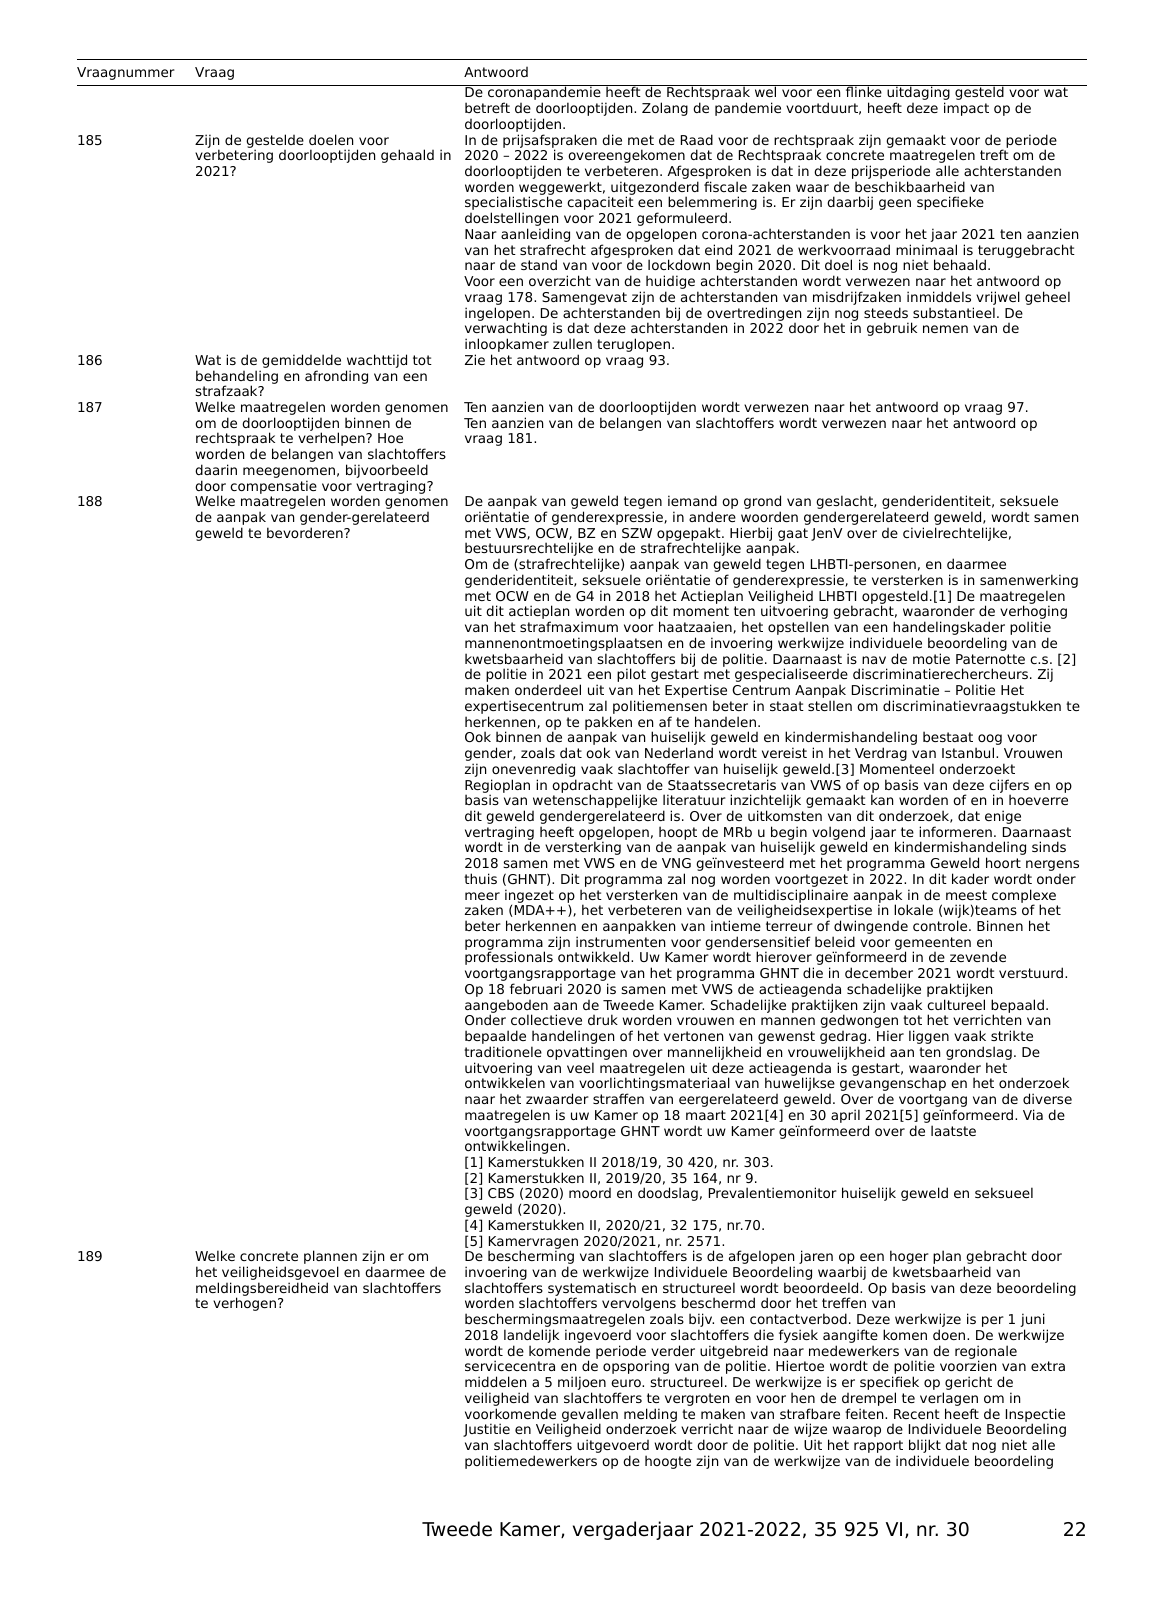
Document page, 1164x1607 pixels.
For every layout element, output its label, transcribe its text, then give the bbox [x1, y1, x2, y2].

table_cell De coronapandemie heeft de Rechtspraak wel voor een flinke uitdaging gesteld voor wat betreft de doorlooptijden. Zolang de pandemie voortduurt, heeft deze impact op de doorlooptijden. [458, 86, 1087, 132]
table_header Vraag [189, 60, 458, 85]
table_cell 189 [77, 1249, 189, 1469]
table_cell [189, 86, 458, 132]
table_cell Welke maatregelen worden genomen de aanpak van gender-gerelateerd geweld te bevorderen? [189, 494, 458, 1249]
table_header Vraagnummer [77, 60, 189, 85]
table_cell Wat is de gemiddelde wachttijd tot behandeling en afronding van een strafzaak? [189, 353, 458, 400]
table_cell 185 [77, 133, 189, 353]
table_cell In de prijsafspraken die met de Raad voor de rechtspraak zijn gemaakt voor de periode 2020 – 2022 is overeengekomen dat de Rechtspraak concrete maatregelen treft om de doorlooptijden te verbeteren. Afgesproken is dat in deze prijsperiode alle achterstanden worden weggewerkt, uitgezonderd fiscale zaken waar de beschikbaarheid van specialistische capaciteit een belemmering is. Er zijn daarbij geen specifieke doelstellingen voor 2021 geformuleerd. Naar aanleiding van de opgelopen corona-achterstanden is voor het jaar 2021 ten aanzien van het strafrecht afgesproken dat eind 2021 de werkvoorraad minimaal is teruggebracht naar de stand van voor de lockdown begin 2020. Dit doel is nog niet behaald. Voor een overzicht van de huidige achterstanden wordt verwezen naar het antwoord op vraag 178. Samengevat zijn de achterstanden van misdrijfzaken inmiddels vrijwel geheel ingelopen. De achterstanden bij de overtredingen zijn nog steeds substantieel. De verwachting is dat deze achterstanden in 2022 door het in gebruik nemen van de inloopkamer zullen teruglopen. [458, 133, 1087, 353]
table_cell De bescherming van slachtoffers is de afgelopen jaren op een hoger plan gebracht door invoering van de werkwijze Individuele Beoordeling waarbij de kwetsbaarheid van slachtoffers systematisch en structureel wordt beoordeeld. Op basis van deze beoordeling worden slachtoffers vervolgens beschermd door het treffen van beschermingsmaatregelen zoals bijv. een contactverbod. Deze werkwijze is per 1 juni 2018 landelijk ingevoerd voor slachtoffers die fysiek aangifte komen doen. De werkwijze wordt de komende periode verder uitgebreid naar medewerkers van de regionale servicecentra en de opsporing van de politie. Hiertoe wordt de politie voorzien van extra middelen a 5 miljoen euro. structureel. De werkwijze is er specifiek op gericht de veiligheid van slachtoffers te vergroten en voor hen de drempel te verlagen om in voorkomende gevallen melding te maken van strafbare feiten. Recent heeft de Inspectie Justitie en Veiligheid onderzoek verricht naar de wijze waarop de Individuele Beoordeling van slachtoffers uitgevoerd wordt door de politie. Uit het rapport blijkt dat nog niet alle politiemedewerkers op de hoogte zijn van de werkwijze van de individuele beoordeling [458, 1249, 1087, 1469]
table_cell Welke maatregelen worden genomen om de doorlooptijden binnen de rechtspraak te verhelpen? Hoe worden de belangen van slachtoffers daarin meegenomen, bijvoorbeeld door compensatie voor vertraging? [189, 400, 458, 494]
table_cell De aanpak van geweld tegen iemand op grond van geslacht, genderidentiteit, seksuele oriëntatie of genderexpressie, in andere woorden gendergerelateerd geweld, wordt samen met VWS, OCW, BZ en SZW opgepakt. Hierbij gaat JenV over de civielrechtelijke, bestuursrechtelijke en de strafrechtelijke aanpak. Om de (strafrechtelijke) aanpak van geweld tegen LHBTI-personen, en daarmee genderidentiteit, seksuele oriëntatie of genderexpressie, te versterken is in samenwerking met OCW en de G4 in 2018 het Actieplan Veiligheid LHBTI opgesteld.[1] De maatregelen uit dit actieplan worden op dit moment ten uitvoering gebracht, waaronder de verhoging van het strafmaximum voor haatzaaien, het opstellen van een handelingskader politie mannenontmoetingsplaatsen en de invoering werkwijze individuele beoordeling van de kwetsbaarheid van slachtoffers bij de politie. Daarnaast is nav de motie Paternotte c.s. [2] de politie in 2021 een pilot gestart met gespecialiseerde discriminatierechercheurs. Zij maken onderdeel uit van het Expertise Centrum Aanpak Discriminatie – Politie Het expertisecentrum zal politiemensen beter in staat stellen om discriminatievraagstukken te herkennen, op te pakken en af te handelen. Ook binnen de aanpak van huiselijk geweld en kindermishandeling bestaat oog voor gender, zoals dat ook van Nederland wordt vereist in het Verdrag van Istanbul. Vrouwen zijn onevenredig vaak slachtoffer van huiselijk geweld.[3] Momenteel onderzoekt Regioplan in opdracht van de Staatssecretaris van VWS of op basis van deze cijfers en op basis van wetenschappelijke literatuur inzichtelijk gemaakt kan worden of en in hoeverre dit geweld gendergerelateerd is. Over de uitkomsten van dit onderzoek, dat enige vertraging heeft opgelopen, hoopt de MRb u begin volgend jaar te informeren. Daarnaast wordt in de versterking van de aanpak van huiselijk geweld en kindermishandeling sinds 2018 samen met VWS en de VNG geïnvesteerd met het programma Geweld hoort nergens thuis (GHNT). Dit programma zal nog worden voortgezet in 2022. In dit kader wordt onder meer ingezet op het versterken van de multidisciplinaire aanpak in de meest complexe zaken (MDA++), het verbeteren van de veiligheidsexpertise in lokale (wijk)teams of het beter herkennen en aanpakken van intieme terreur of dwingende controle. Binnen het programma zijn instrumenten voor gendersensitief beleid voor gemeenten en professionals ontwikkeld. Uw Kamer wordt hierover geïnformeerd in de zevende voortgangsrapportage van het programma GHNT die in december 2021 wordt verstuurd. Op 18 februari 2020 is samen met VWS de actieagenda schadelijke praktijken aangeboden aan de Tweede Kamer. Schadelijke praktijken zijn vaak cultureel bepaald. Onder collectieve druk worden vrouwen en mannen gedwongen tot het verrichten van bepaalde handelingen of het vertonen van gewenst gedrag. Hier liggen vaak strikte traditionele opvattingen over mannelijkheid en vrouwelijkheid aan ten grondslag. De uitvoering van veel maatregelen uit deze actieagenda is gestart, waaronder het ontwikkelen van voorlichtingsmateriaal van huwelijkse gevangenschap en het onderzoek naar het zwaarder straffen van eergerelateerd geweld. Over de voortgang van de diverse maatregelen is uw Kamer op 18 maart 2021[4] en 30 april 2021[5] geïnformeerd. Via de voortgangsrapportage GHNT wordt uw Kamer geïnformeerd over de laatste ontwikkelingen. [1] Kamerstukken II 2018/19, 30 420, nr. 303. [2] Kamerstukken II, 2019/20, 35 164, nr 9. [3] CBS (2020) moord en doodslag, Prevalentiemonitor huiselijk geweld en seksueel geweld (2020). [4] Kamerstukken II, 2020/21, 32 175, nr.70. [5] Kamervragen 2020/2021, nr. 2571. [458, 494, 1087, 1249]
table_cell Welke concrete plannen zijn er om het veiligheidsgevoel en daarmee de meldingsbereidheid van slachtoffers te verhogen? [189, 1249, 458, 1469]
table_header Antwoord [458, 60, 1087, 85]
table_cell Ten aanzien van de doorlooptijden wordt verwezen naar het antwoord op vraag 97. Ten aanzien van de belangen van slachtoffers wordt verwezen naar het antwoord op vraag 181. [458, 400, 1087, 494]
table_cell 187 [77, 400, 189, 494]
table_cell 188 [77, 494, 189, 1249]
table_cell Zijn de gestelde doelen voor verbetering doorlooptijden gehaald in 2021? [189, 133, 458, 353]
table_cell Zie het antwoord op vraag 93. [458, 353, 1087, 400]
table_cell [77, 86, 189, 132]
table_cell 186 [77, 353, 189, 400]
